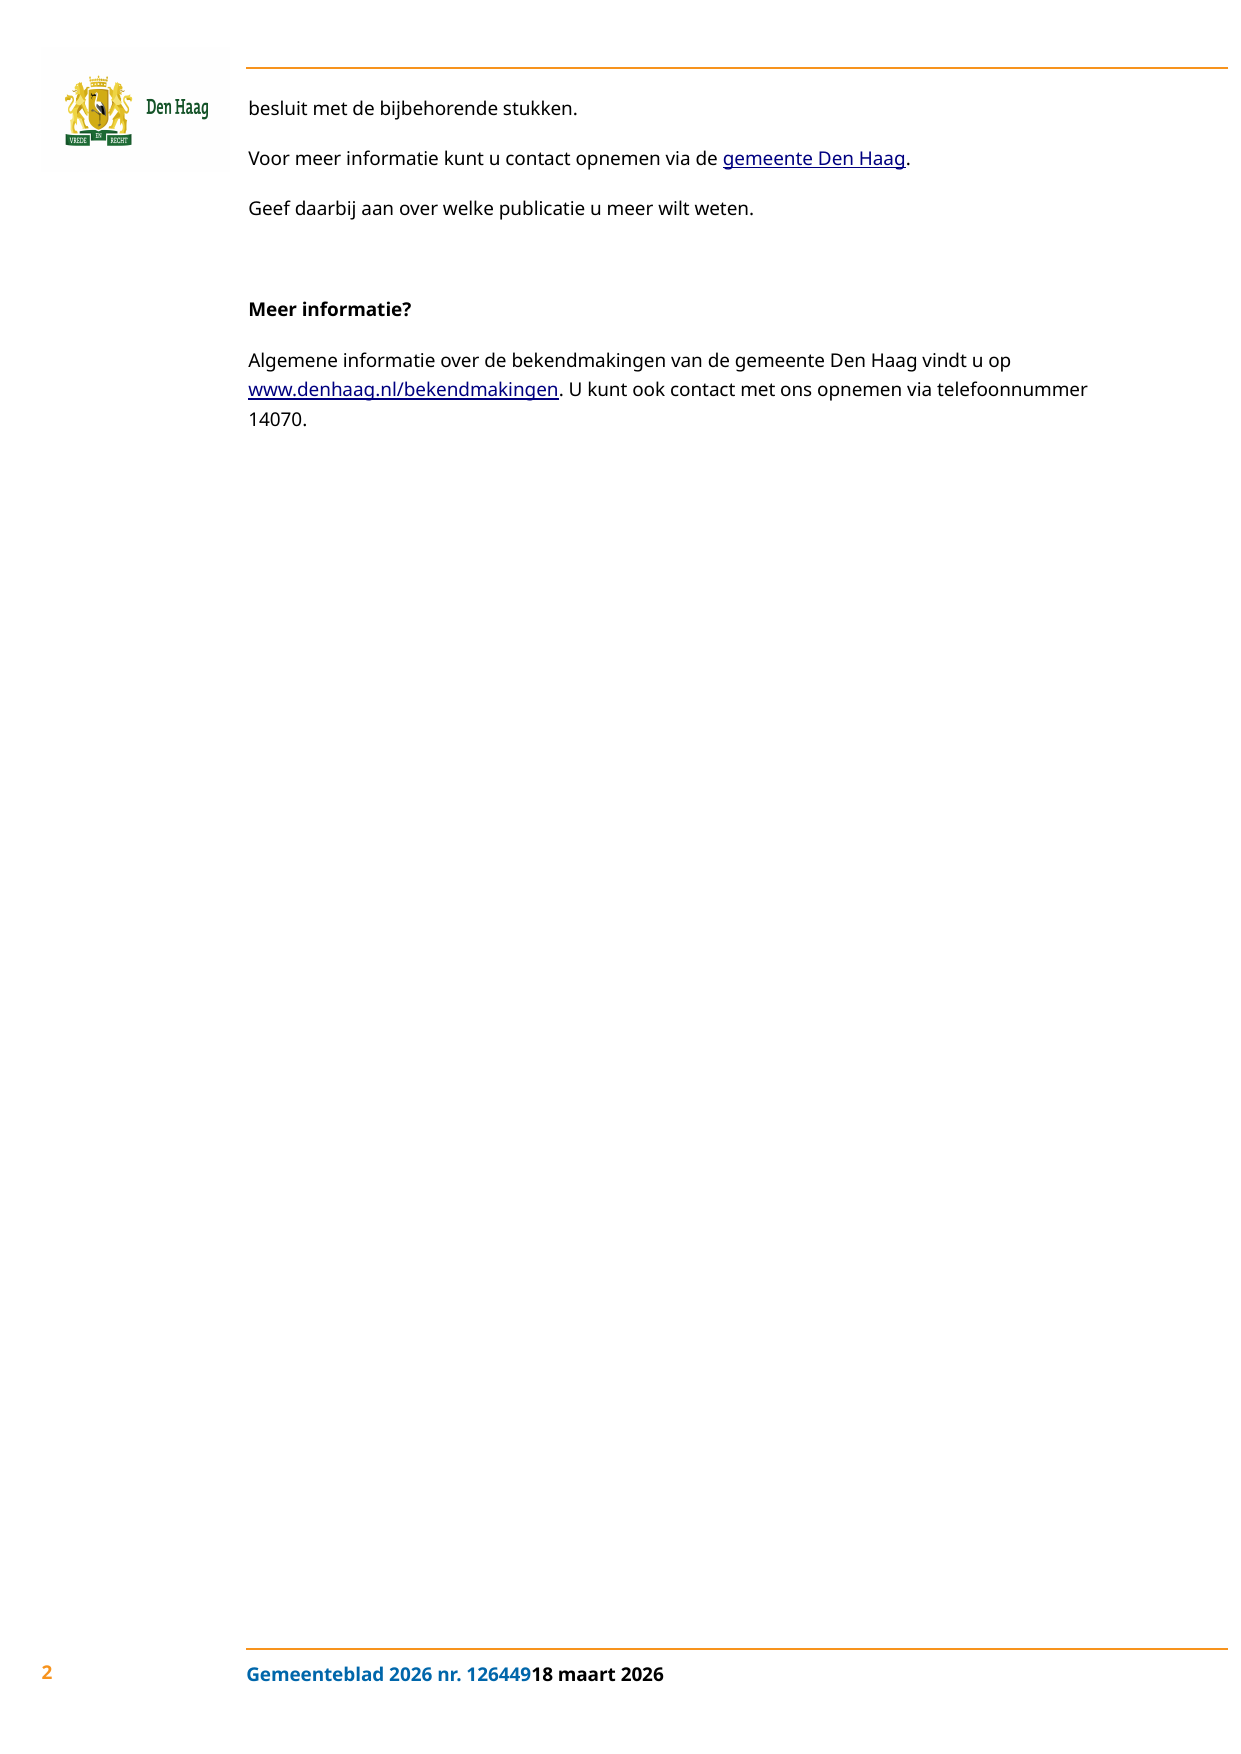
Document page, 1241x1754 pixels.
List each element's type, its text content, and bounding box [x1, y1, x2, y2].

text besluit met de bijbehorende stukken. [248, 95, 1152, 121]
picture [41, 47, 231, 172]
text Algemene informatie over de bekendmakingen van de gemeente Den Haag vindt u op www.denhaag.nl/bekendmakingen. U kunt ook contact met ons opnemen via telefoonnummer 14070. [248, 347, 1152, 432]
text Voor meer informatie kunt u contact opnemen via de gemeente Den Haag. [248, 145, 1152, 171]
text Geef daarbij aan over welke publicatie u meer wilt weten. [248, 196, 1152, 221]
text Meer informatie? [248, 296, 1152, 322]
